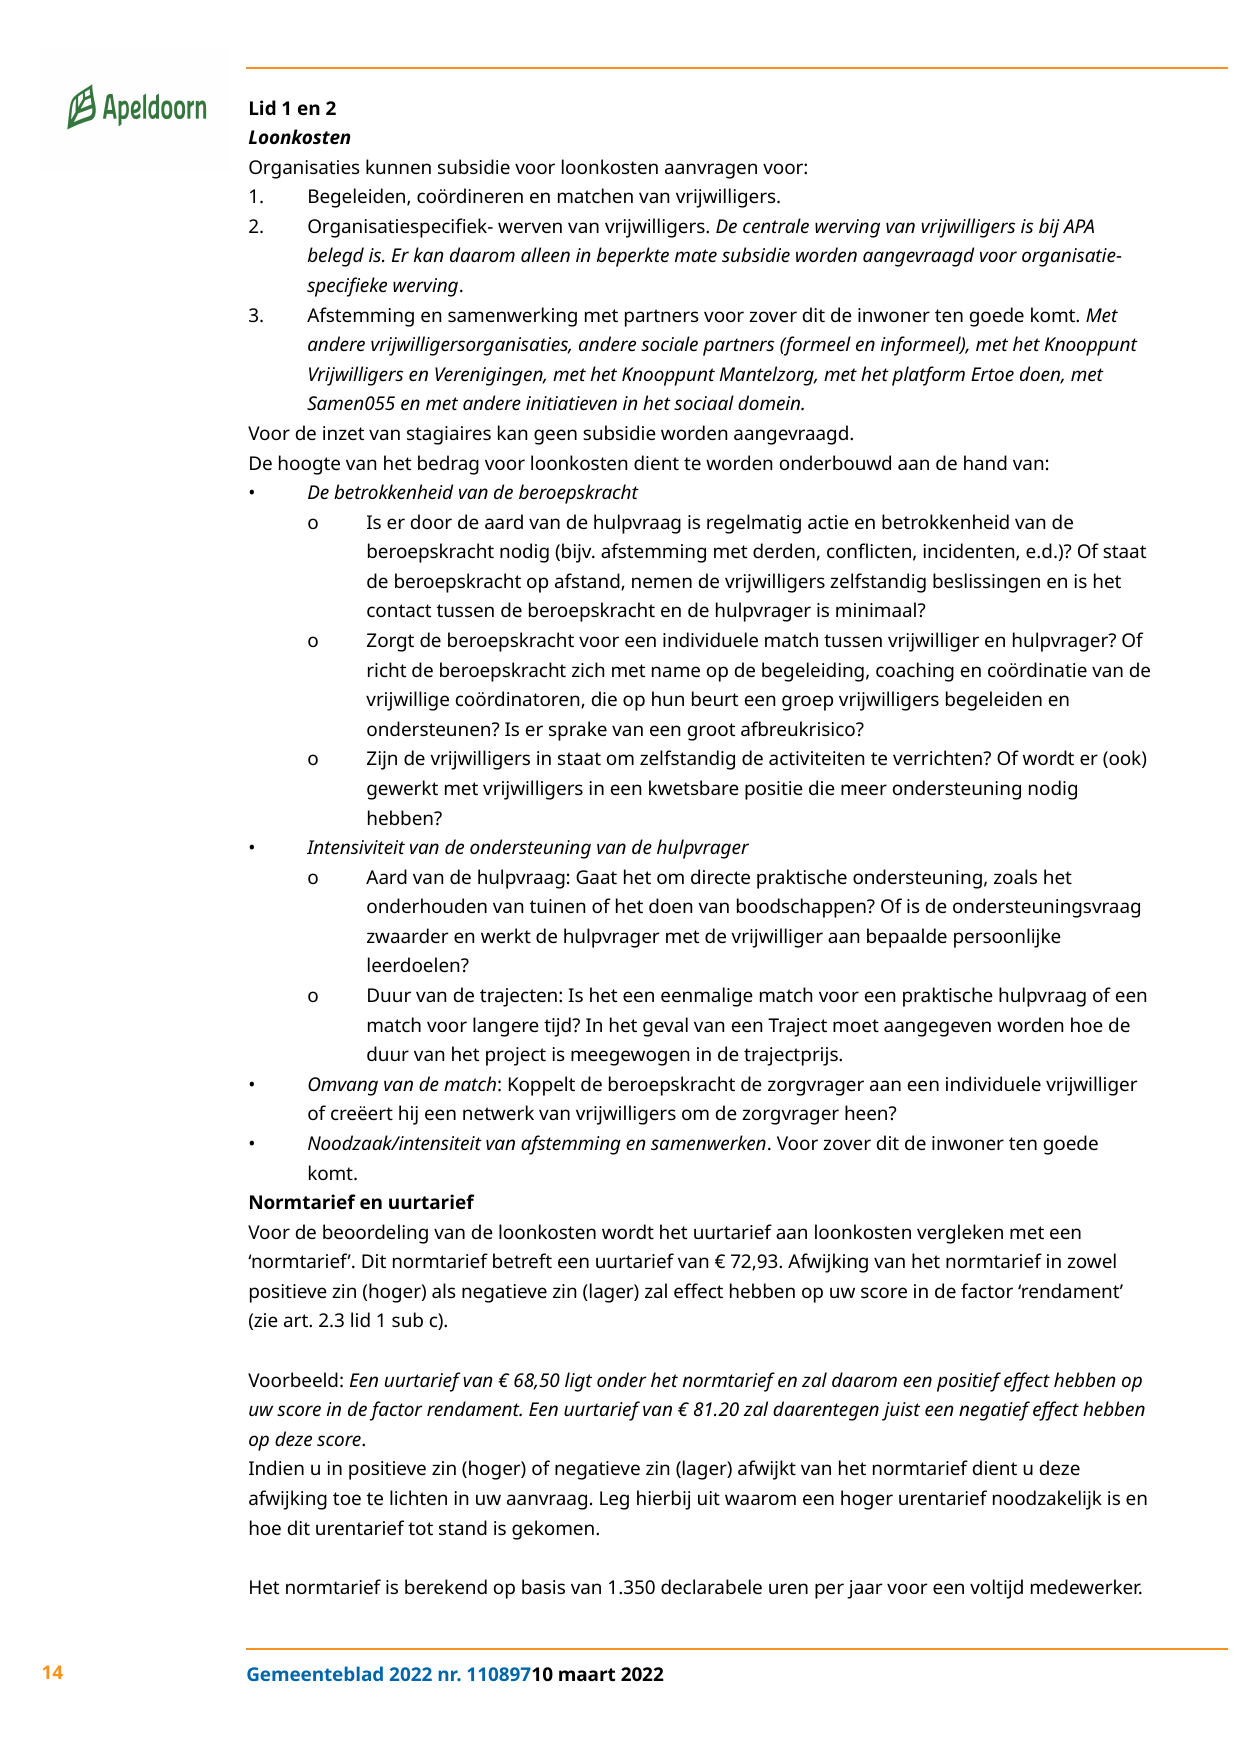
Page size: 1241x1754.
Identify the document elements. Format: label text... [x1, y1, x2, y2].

list Duur van de trajecten: Is het een eenmalige match voor een praktische hulpvraag of een match voor langere tijd? In het geval van een Traject moet aangegeven worden hoe de duur van het project is meegewogen in de trajectprijs. [307, 982, 1152, 1067]
text Normtarief en uurtarief [248, 1189, 1152, 1215]
list Intensiviteit van de ondersteuning van de hulpvrager [248, 834, 1152, 860]
list Aard van de hulpvraag: Gaat het om directe praktische ondersteuning, zoals het onderhouden van tuinen of het doen van boodschappen? Of is de ondersteuningsvraag zwaarder en werkt de hulpvrager met de vrijwilliger aan bepaalde persoonlijke leerdoelen? [307, 864, 1152, 978]
text Voor de inzet van stagiaires kan geen subsidie worden aangevraagd. [248, 420, 1152, 446]
list Begeleiden, coördineren en matchen van vrijwilligers. [248, 183, 1152, 209]
picture [41, 47, 231, 172]
text Loonkosten [248, 124, 1152, 150]
list Is er door de aard van de hulpvraag is regelmatig actie en betrokkenheid van de beroepskracht nodig (bijv. afstemming met derden, conflicten, incidenten, e.d.)? Of staat de beroepskracht op afstand, nemen de vrijwilligers zelfstandig beslissingen en is het contact tussen de beroepskracht en de hulpvrager is minimaal? [307, 509, 1152, 623]
list Organisatiespecifiek- werven van vrijwilligers. De centrale werving van vrijwilligers is bij APA belegd is. Er kan daarom alleen in beperkte mate subsidie worden aangevraagd voor organisatie-specifieke werving. [248, 213, 1152, 298]
list Omvang van de match: Koppelt de beroepskracht de zorgvrager aan een individuele vrijwilliger of creëert hij een netwerk van vrijwilligers om de zorgvrager heen? [248, 1071, 1152, 1126]
list De betrokkenheid van de beroepskracht [248, 479, 1152, 505]
text Lid 1 en 2 [248, 95, 1152, 121]
text De hoogte van het bedrag voor loonkosten dient te worden onderbouwd aan de hand van: [248, 450, 1152, 476]
list Noodzaak/intensiteit van afstemming en samenwerken. Voor zover dit de inwoner ten goede komt. [248, 1130, 1152, 1186]
list Zijn de vrijwilligers in staat om zelfstandig de activiteiten te verrichten? Of wordt er (ook) gewerkt met vrijwilligers in een kwetsbare positie die meer ondersteuning nodig hebben? [307, 746, 1152, 831]
text Indien u in positieve zin (hoger) of negatieve zin (lager) afwijkt van het normtarief dient u deze afwijking toe te lichten in uw aanvraag. Leg hierbij uit waarom een hoger urentarief noodzakelijk is en hoe dit urentarief tot stand is gekomen. [248, 1456, 1152, 1541]
list Zorgt de beroepskracht voor een individuele match tussen vrijwilliger en hulpvrager? Of richt de beroepskracht zich met name op de begeleiding, coaching en coördinatie van de vrijwillige coördinatoren, die op hun beurt een groep vrijwilligers begeleiden en ondersteunen? Is er sprake van een groot afbreukrisico? [307, 627, 1152, 742]
text Voor de beoordeling van de loonkosten wordt het uurtarief aan loonkosten vergleken met een ‘normtarief’. Dit normtarief betreft een uurtarief van € 72,93. Afwijking van het normtarief in zowel positieve zin (hoger) als negatieve zin (lager) zal effect hebben op uw score in de factor ‘rendament’ (zie art. 2.3 lid 1 sub c). [248, 1219, 1152, 1333]
text Het normtarief is berekend op basis van 1.350 declarabele uren per jaar voor een voltijd medewerker. [248, 1574, 1152, 1600]
list Afstemming en samenwerking met partners voor zover dit de inwoner ten goede komt. Met andere vrijwilligersorganisaties, andere sociale partners (formeel en informeel), met het Knooppunt Vrijwilligers en Verenigingen, met het Knooppunt Mantelzorg, met het platform Ertoe doen, met Samen055 en met andere initiatieven in het sociaal domein. [248, 302, 1152, 416]
text Organisaties kunnen subsidie voor loonkosten aanvragen voor: [248, 154, 1152, 180]
text Voorbeeld: Een uurtarief van € 68,50 ligt onder het normtarief en zal daarom een positief effect hebben op uw score in de factor rendament. Een uurtarief van € 81.20 zal daarentegen juist een negatief effect hebben op deze score. [248, 1367, 1152, 1452]
